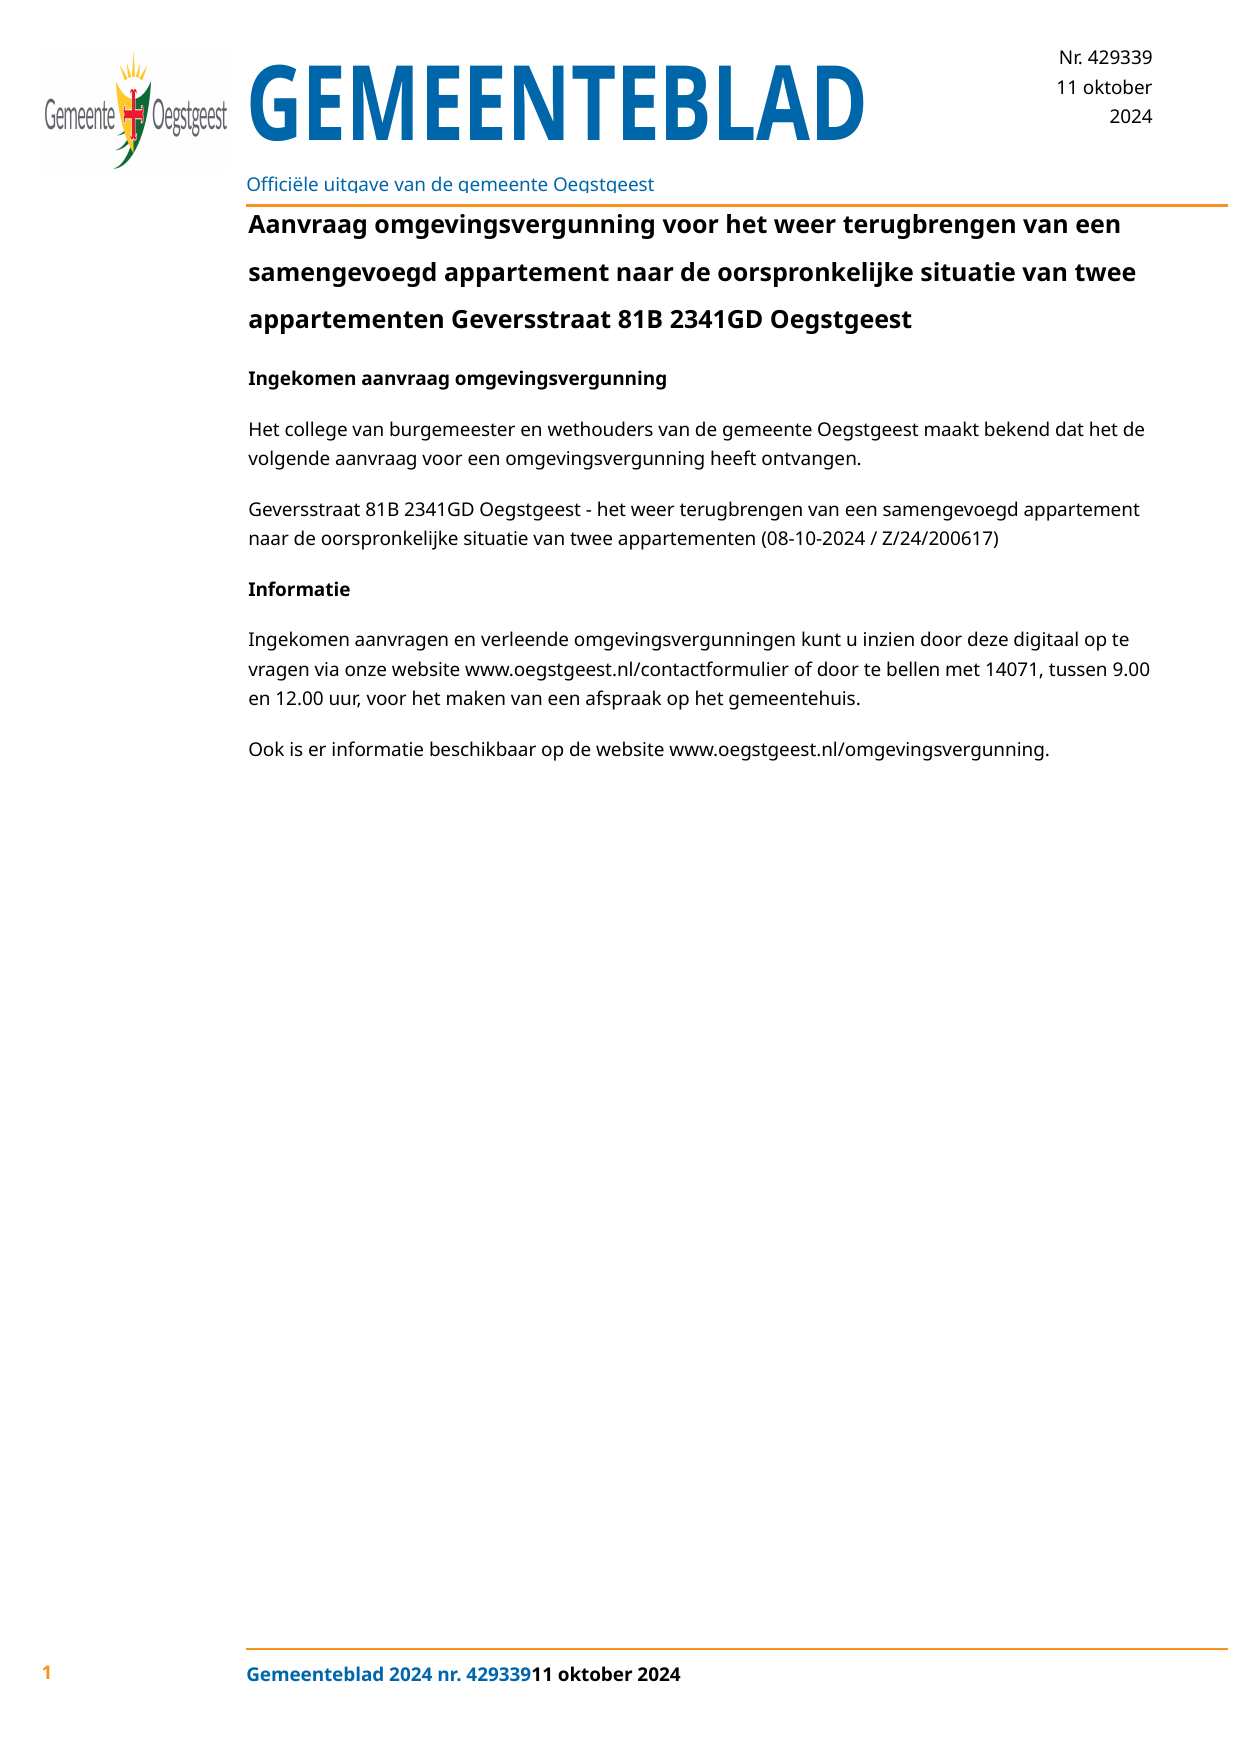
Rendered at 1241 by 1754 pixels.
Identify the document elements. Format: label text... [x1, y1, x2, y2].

text Ook is er informatie beschikbaar op de website www.oegstgeest.nl/omgevingsvergunning. [248, 736, 1152, 762]
picture [41, 47, 231, 172]
text Het college van burgemeester en wethouders van de gemeente Oegstgeest maakt bekend dat het de volgende aanvraag voor een omgevingsvergunning heeft ontvangen. [248, 416, 1152, 471]
text Aanvraag omgevingsvergunning voor het weer terugbrengen van een samengevoegd appartement naar de oorspronkelijke situatie van twee appartementen Geversstraat 81B 2341GD Oegstgeest [248, 207, 1152, 336]
text Ingekomen aanvragen en verleende omgevingsvergunningen kunt u inzien door deze digitaal op te vragen via onze website www.oegstgeest.nl/contactformulier of door te bellen met 14071, tussen 9.00 en 12.00 uur, voor het maken van een afspraak op het gemeentehuis. [248, 626, 1152, 711]
text Geversstraat 81B 2341GD Oegstgeest - het weer terugbrengen van een samengevoegd appartement naar de oorspronkelijke situatie van twee appartementen (08-10-2024 / Z/24/200617) [248, 496, 1152, 551]
text Ingekomen aanvraag omgevingsvergunning [248, 366, 1152, 391]
text Informatie [248, 576, 1152, 602]
